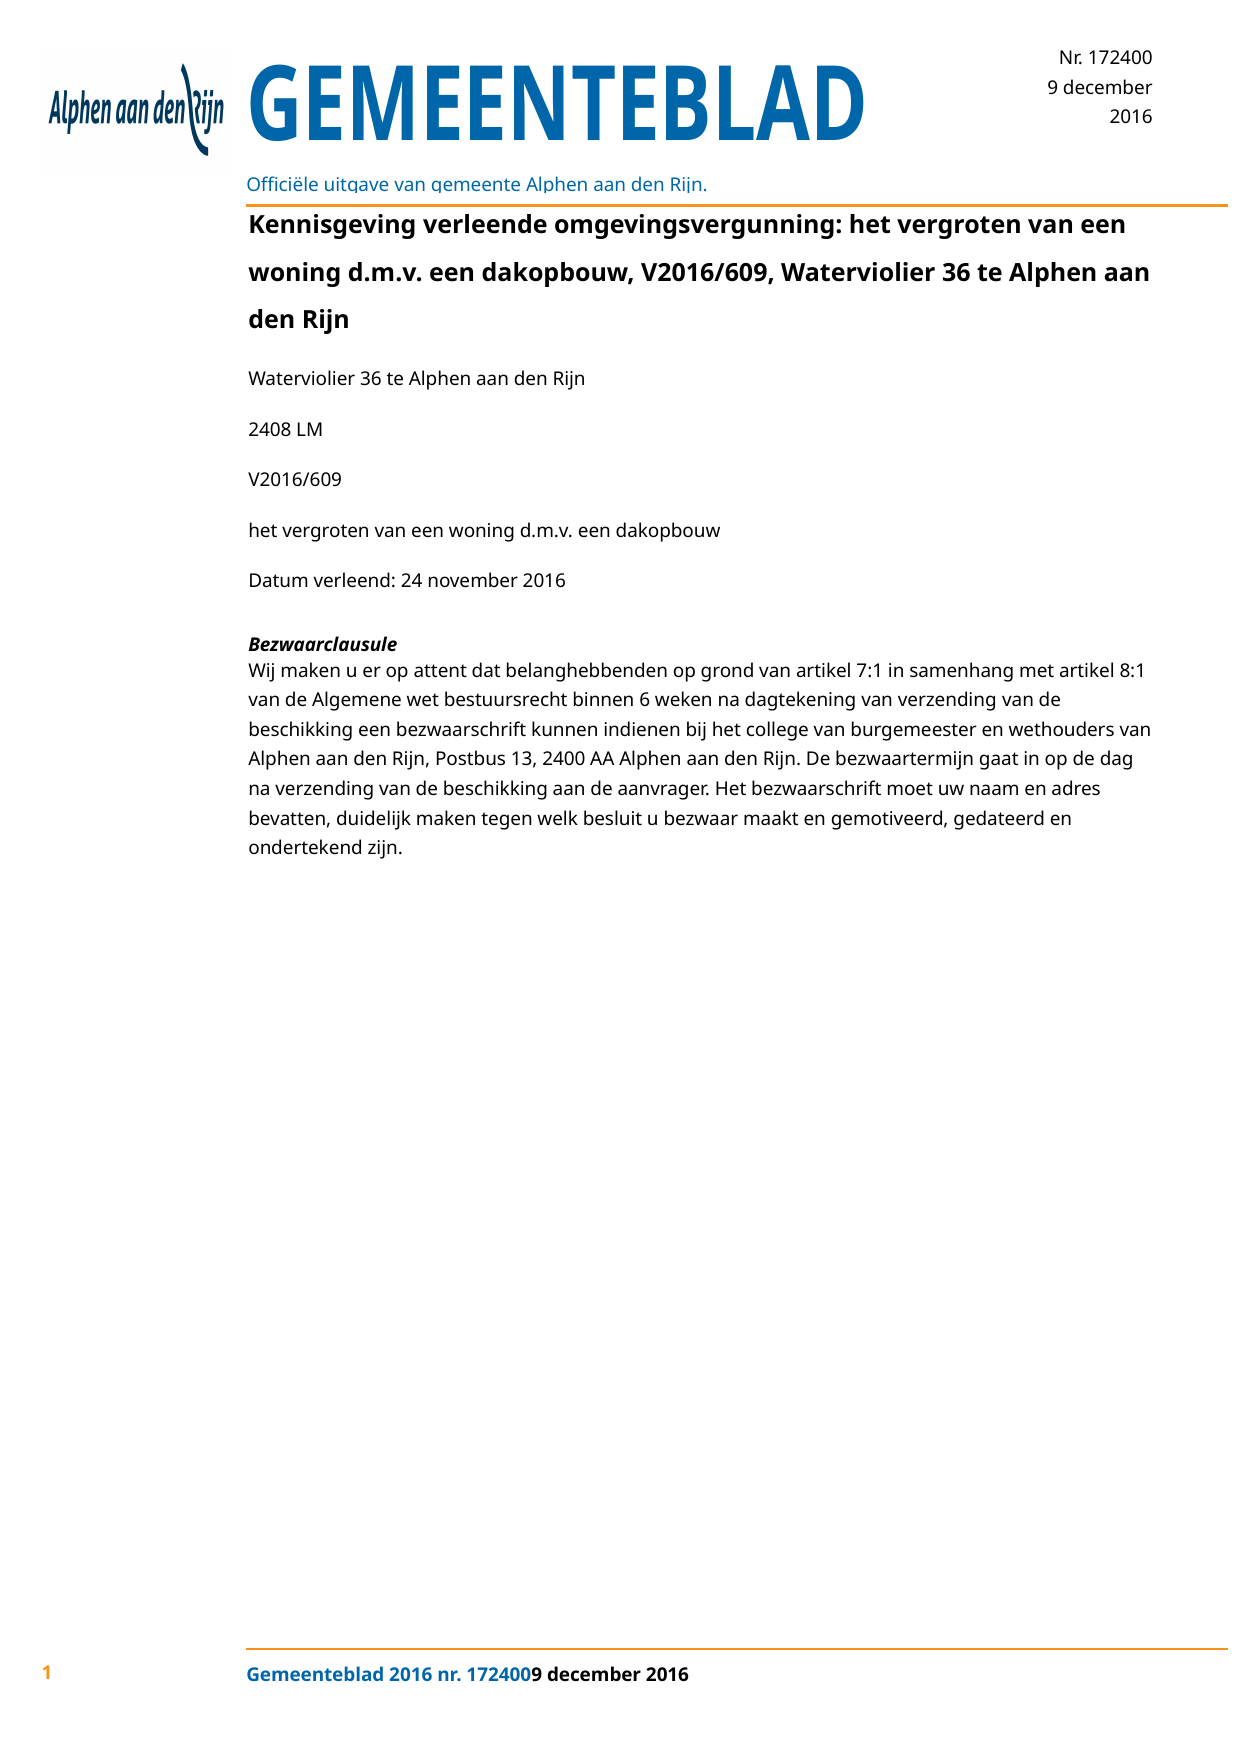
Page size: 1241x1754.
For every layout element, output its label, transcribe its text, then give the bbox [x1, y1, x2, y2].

text Bezwaarclausule [248, 631, 1152, 657]
text Wij maken u er op attent dat belanghebbenden op grond van artikel 7:1 in samenhang met artikel 8:1 van de Algemene wet bestuursrecht binnen 6 weken na dagtekening van verzending van de beschikking een bezwaarschrift kunnen indienen bij het college van burgemeester en wethouders van Alphen aan den Rijn, Postbus 13, 2400 AA Alphen aan den Rijn. De bezwaartermijn gaat in op de dag na verzending van de beschikking aan de aanvrager. Het bezwaarschrift moet uw naam en adres bevatten, duidelijk maken tegen welk besluit u bezwaar maakt en gemotiveerd, gedateerd en ondertekend zijn. [248, 657, 1152, 860]
text Kennisgeving verleende omgevingsvergunning: het vergroten van een woning d.m.v. een dakopbouw, V2016/609, Waterviolier 36 te Alphen aan den Rijn [248, 207, 1152, 336]
text Waterviolier 36 te Alphen aan den Rijn [248, 366, 1152, 391]
text Datum verleend: 24 november 2016 [248, 567, 1152, 593]
text 2408 LM [248, 416, 1152, 442]
text het vergroten van een woning d.m.v. een dakopbouw [248, 517, 1152, 542]
text V2016/609 [248, 466, 1152, 492]
picture [41, 47, 231, 172]
